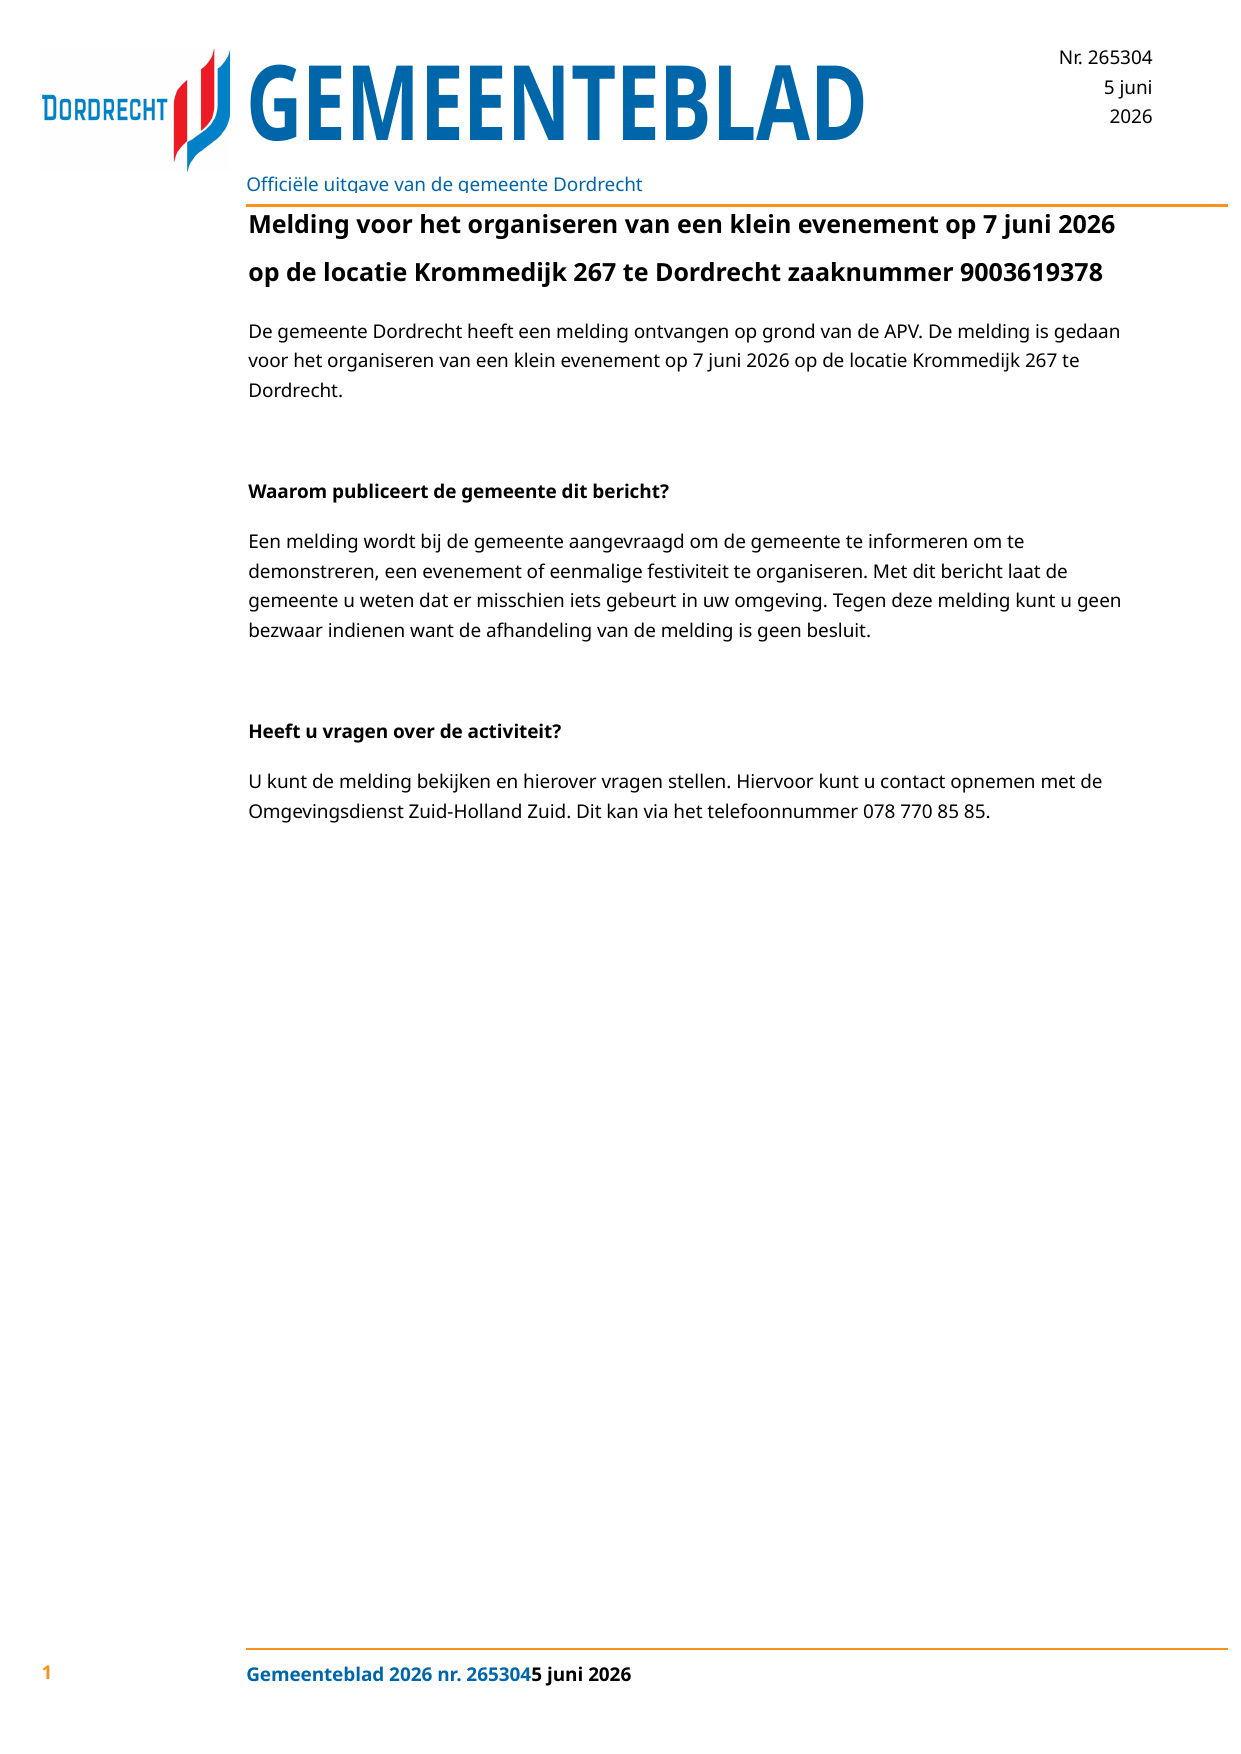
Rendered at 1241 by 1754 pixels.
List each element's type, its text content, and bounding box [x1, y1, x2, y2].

text De gemeente Dordrecht heeft een melding ontvangen op grond van de APV. De melding is gedaan voor het organiseren van een klein evenement op 7 juni 2026 op de locatie Krommedijk 267 te Dordrecht. [248, 318, 1152, 403]
text U kunt de melding bekijken en hierover vragen stellen. Hiervoor kunt u contact opnemen met de Omgevingsdienst Zuid-Holland Zuid. Dit kan via het telefoonnummer 078 770 85 85. [248, 768, 1152, 824]
text Een melding wordt bij de gemeente aangevraagd om de gemeente te informeren om te demonstreren, een evenement of eenmalige festiviteit te organiseren. Met dit bericht laat de gemeente u weten dat er misschien iets gebeurt in uw omgeving. Tegen deze melding kunt u geen bezwaar indienen want de afhandeling van de melding is geen besluit. [248, 528, 1152, 643]
text Melding voor het organiseren van een klein evenement op 7 juni 2026 op de locatie Krommedijk 267 te Dordrecht zaaknummer 9003619378 [248, 207, 1152, 288]
picture [41, 47, 231, 172]
text Waarom publiceert de gemeente dit bericht? [248, 478, 1152, 504]
text Heeft u vragen over de activiteit? [248, 718, 1152, 744]
